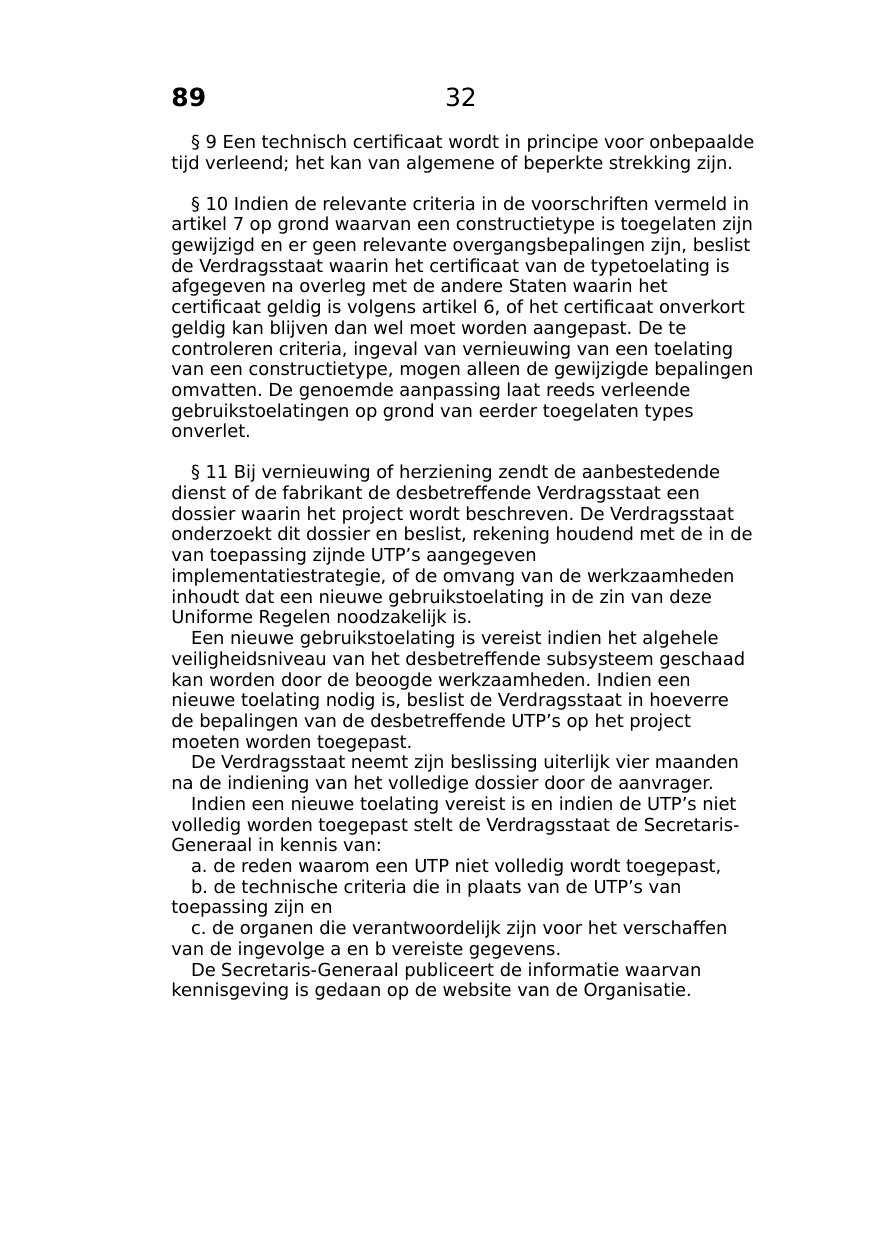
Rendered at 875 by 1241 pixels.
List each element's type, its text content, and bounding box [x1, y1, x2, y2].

text Een nieuwe gebruikstoelating is vereist indien het algehele veiligheidsniveau van het desbetreffende subsysteem geschaad kan worden door de beoogde werkzaamheden. Indien een nieuwe toelating nodig is, beslist de Verdragsstaat in hoeverre de bepalingen van de desbetreffende UTP’s op het project moeten worden toegepast. [171, 628, 756, 752]
text § 9 Een technisch certificaat wordt in principe voor onbepaalde tijd verleend; het kan van algemene of beperkte strekking zijn. [171, 132, 756, 173]
text De Secretaris-Generaal publiceert de informatie waarvan kennisgeving is gedaan op de website van de Organisatie. [171, 959, 756, 1001]
text c. de organen die verantwoordelijk zijn voor het verschaffen van de ingevolge a en b vereiste gegevens. [171, 918, 756, 959]
text b. de technische criteria die in plaats van de UTP’s van toepassing zijn en [171, 877, 756, 918]
text Indien een nieuwe toelating vereist is en indien de UTP’s niet volledig worden toegepast stelt de Verdragsstaat de Secretaris-Generaal in kennis van: [171, 794, 756, 856]
text a. de reden waarom een UTP niet volledig wordt toegepast, [171, 856, 756, 877]
text § 11 Bij vernieuwing of herziening zendt de aanbestedende dienst of de fabrikant de desbetreffende Verdragsstaat een dossier waarin het project wordt beschreven. De Verdragsstaat onderzoekt dit dossier en beslist, rekening houdend met de in de van toepassing zijnde UTP’s aangegeven implementatiestrategie, of de omvang van de werkzaamheden inhoudt dat een nieuwe gebruikstoelating in de zin van deze Uniforme Regelen noodzakelijk is. [171, 462, 756, 628]
text § 10 Indien de relevante criteria in de voorschriften vermeld in artikel 7 op grond waarvan een constructietype is toegelaten zijn gewijzigd en er geen relevante overgangsbepalingen zijn, beslist de Verdragsstaat waarin het certificaat van de typetoelating is afgegeven na overleg met de andere Staten waarin het certificaat geldig is volgens artikel 6, of het certificaat onverkort geldig kan blijven dan wel moet worden aangepast. De te controleren criteria, ingeval van vernieuwing van een toelating van een constructietype, mogen alleen de gewijzigde bepalingen omvatten. De genoemde aanpassing laat reeds verleende gebruikstoelatingen op grond van eerder toegelaten types onverlet. [171, 193, 756, 442]
text De Verdragsstaat neemt zijn beslissing uiterlijk vier maanden na de indiening van het volledige dossier door de aanvrager. [171, 752, 756, 794]
